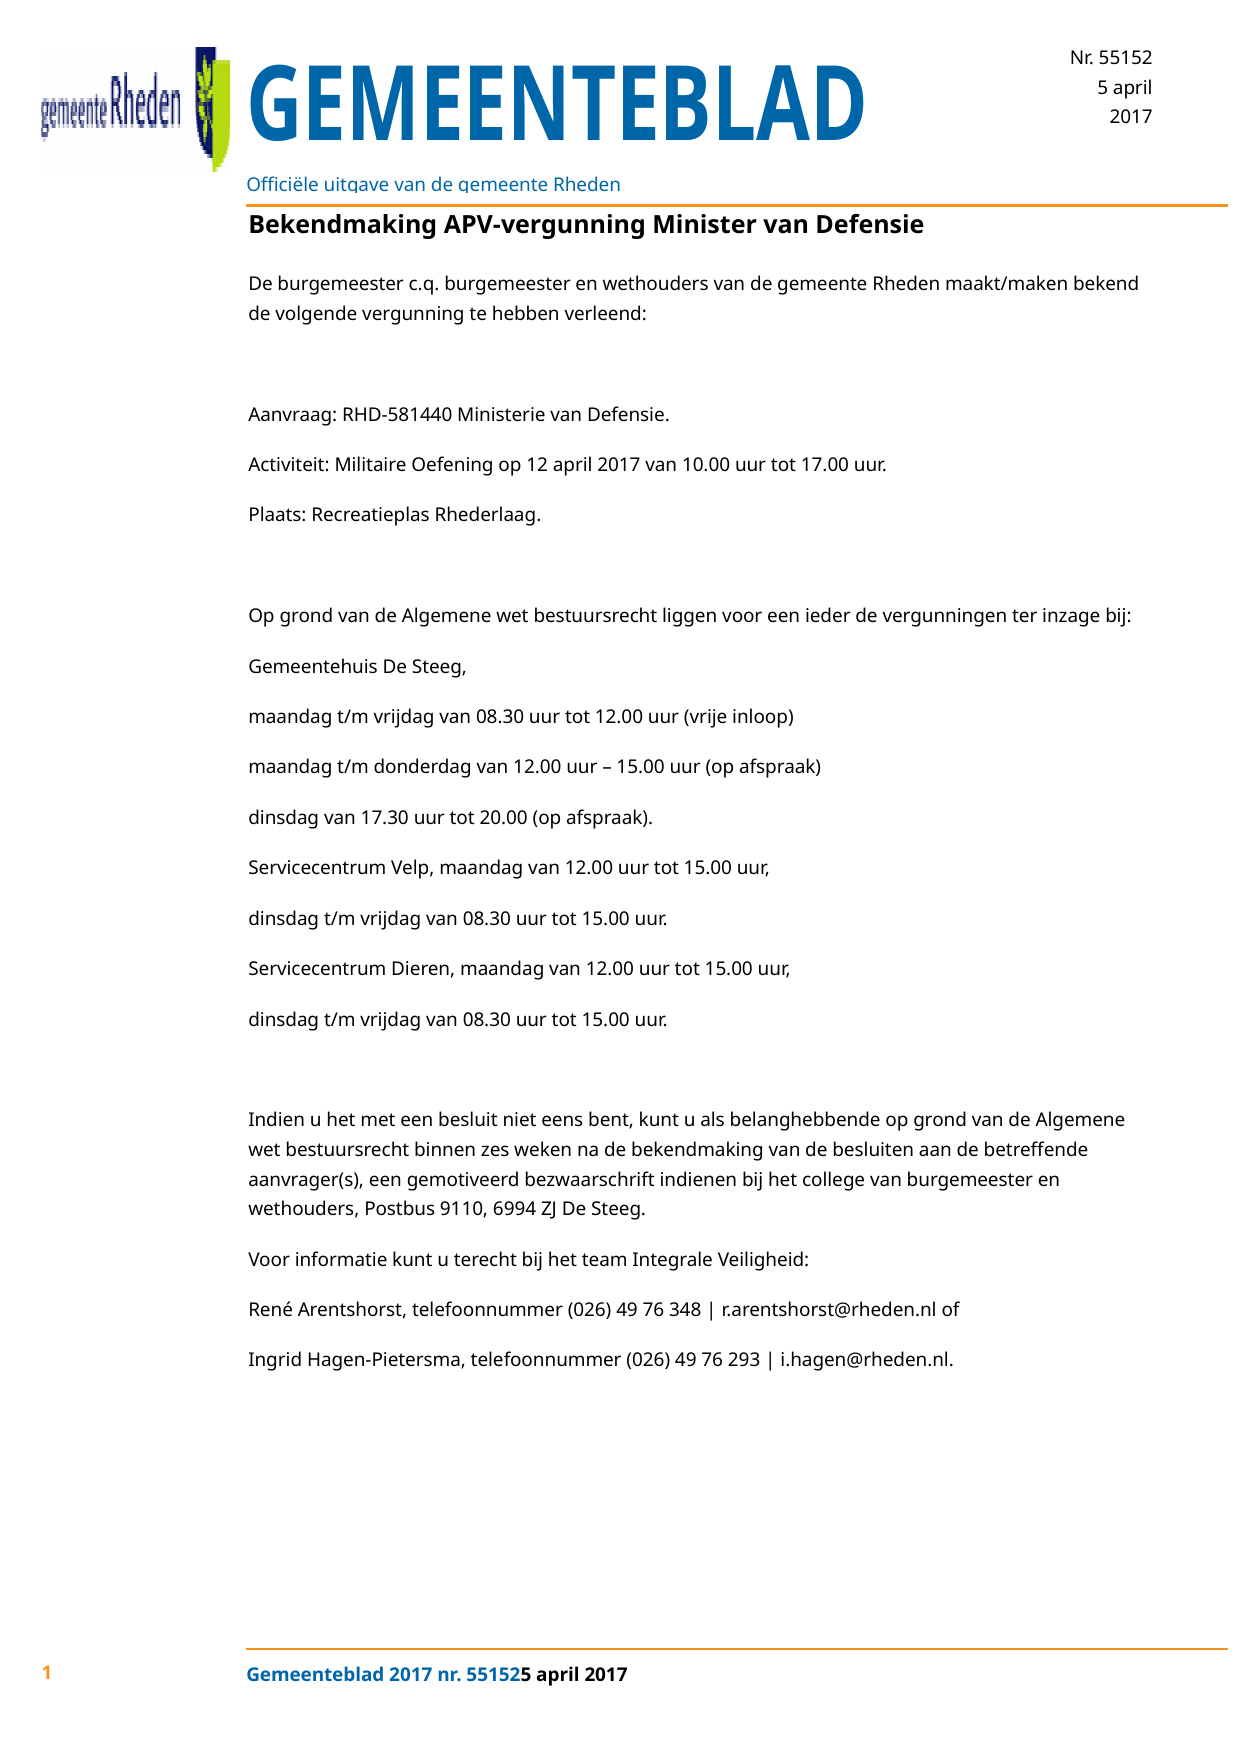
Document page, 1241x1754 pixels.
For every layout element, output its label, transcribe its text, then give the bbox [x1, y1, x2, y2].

picture [41, 47, 231, 172]
text Servicecentrum Dieren, maandag van 12.00 uur tot 15.00 uur, [248, 955, 1152, 981]
text Servicecentrum Velp, maandag van 12.00 uur tot 15.00 uur, [248, 854, 1152, 880]
text René Arentshorst, telefoonnummer (026) 49 76 348 | r.arentshorst@rheden.nl of [248, 1296, 1152, 1322]
text Aanvraag: RHD-581440 Ministerie van Defensie. [248, 401, 1152, 426]
text maandag t/m donderdag van 12.00 uur – 15.00 uur (op afspraak) [248, 754, 1152, 779]
text dinsdag t/m vrijdag van 08.30 uur tot 15.00 uur. [248, 1006, 1152, 1031]
text Ingrid Hagen-Pietersma, telefoonnummer (026) 49 76 293 | i.hagen@rheden.nl. [248, 1347, 1152, 1372]
text maandag t/m vrijdag van 08.30 uur tot 12.00 uur (vrije inloop) [248, 703, 1152, 729]
text Bekendmaking APV-vergunning Minister van Defensie [248, 207, 1152, 241]
text Voor informatie kunt u terecht bij het team Integrale Veiligheid: [248, 1246, 1152, 1271]
text dinsdag t/m vrijdag van 08.30 uur tot 15.00 uur. [248, 905, 1152, 931]
text Indien u het met een besluit niet eens bent, kunt u als belanghebbende op grond van de Algemene wet bestuursrecht binnen zes weken na de bekendmaking van de besluiten aan de betreffende aanvrager(s), een gemotiveerd bezwaarschrift indienen bij het college van burgemeester en wethouders, Postbus 9110, 6994 ZJ De Steeg. [248, 1107, 1152, 1221]
text Op grond van de Algemene wet bestuursrecht liggen voor een ieder de vergunningen ter inzage bij: [248, 602, 1152, 628]
text dinsdag van 17.30 uur tot 20.00 (op afspraak). [248, 804, 1152, 830]
text Plaats: Recreatieplas Rhederlaag. [248, 502, 1152, 527]
text Gemeentehuis De Steeg, [248, 653, 1152, 678]
text De burgemeester c.q. burgemeester en wethouders van de gemeente Rheden maakt/maken bekend de volgende vergunning te hebben verleend: [248, 270, 1152, 326]
text Activiteit: Militaire Oefening op 12 april 2017 van 10.00 uur tot 17.00 uur. [248, 451, 1152, 477]
